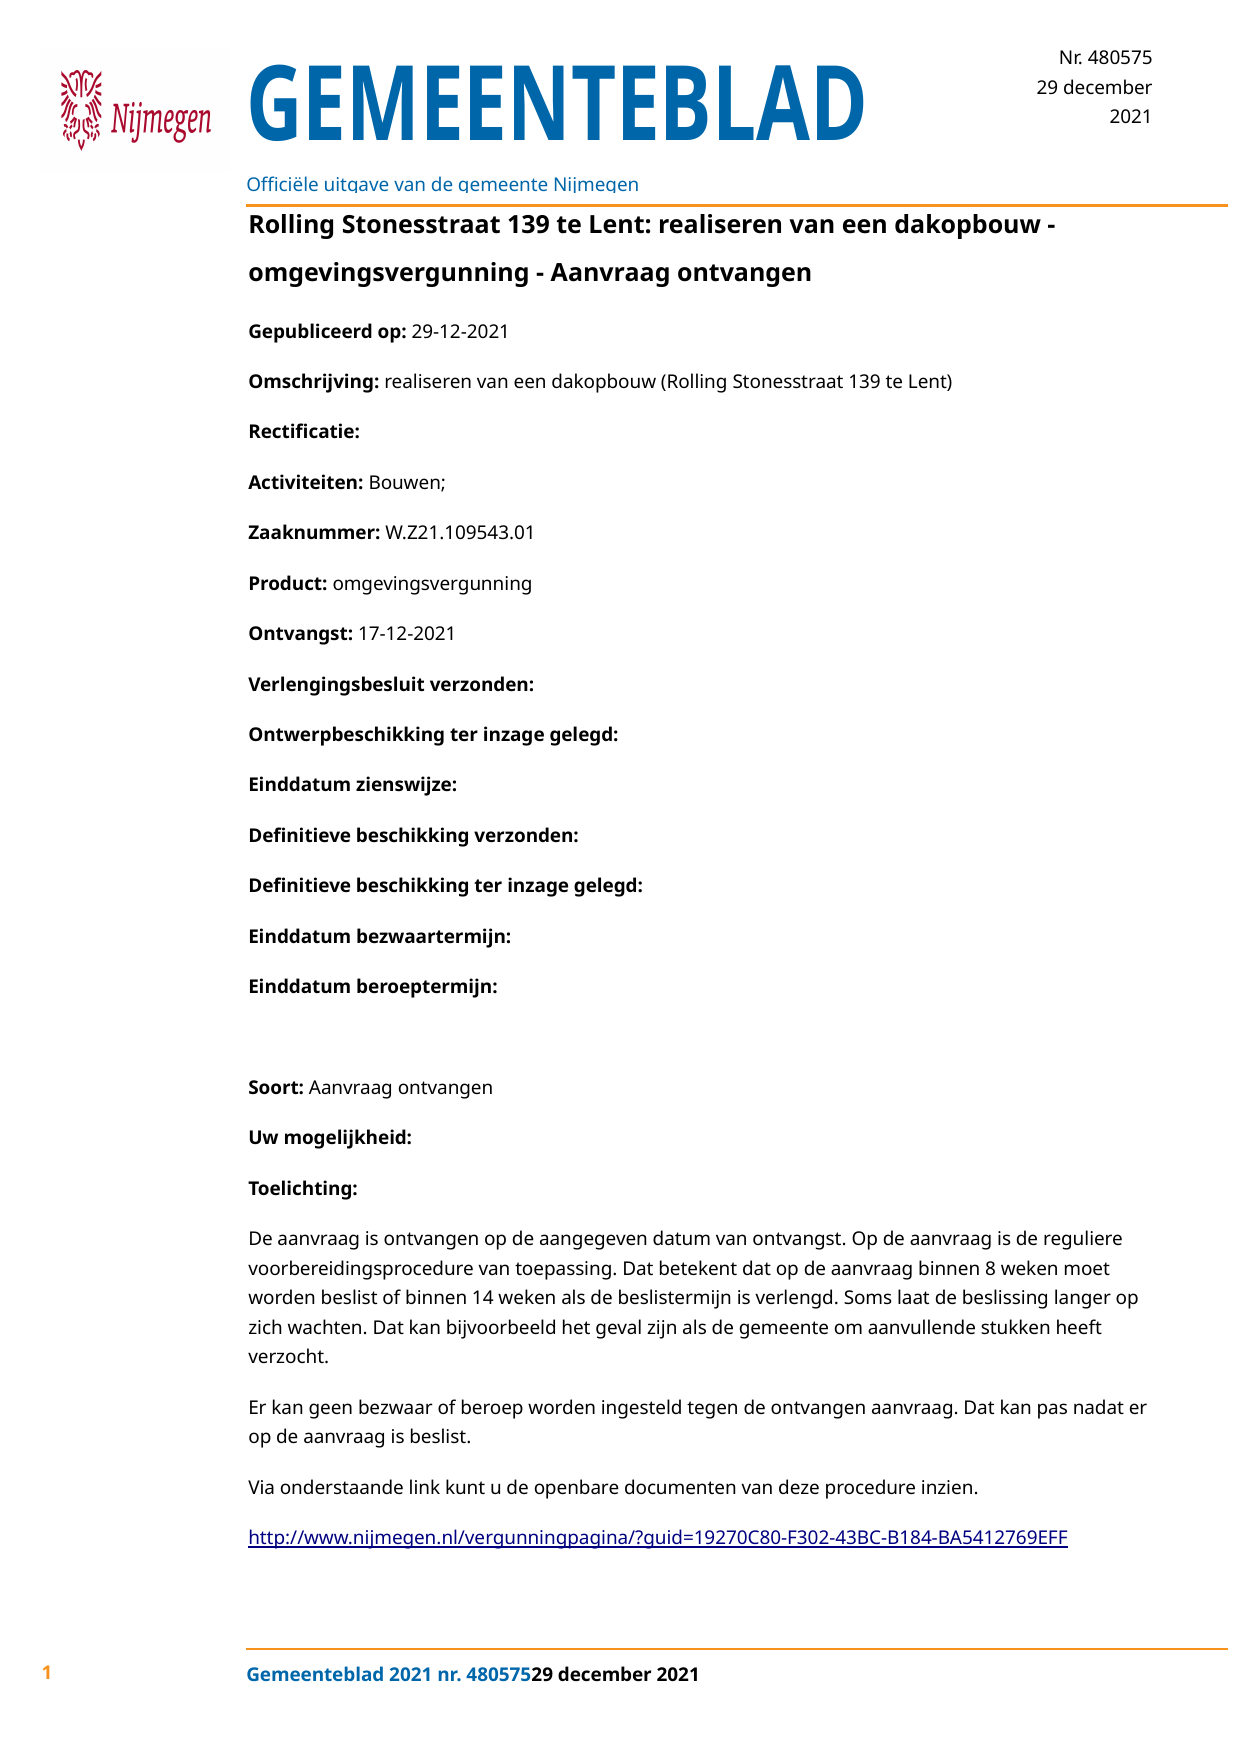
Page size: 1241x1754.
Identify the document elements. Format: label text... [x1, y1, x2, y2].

text Verlengingsbesluit verzonden: [248, 671, 1152, 697]
text Zaaknummer: W.Z21.109543.01 [248, 519, 1152, 545]
picture [41, 47, 231, 172]
text Einddatum bezwaartermijn: [248, 923, 1152, 949]
text Definitieve beschikking ter inzage gelegd: [248, 872, 1152, 898]
text Product: omgevingsvergunning [248, 570, 1152, 596]
text Ontwerpbeschikking ter inzage gelegd: [248, 721, 1152, 747]
text Gepubliceerd op: 29-12-2021 [248, 318, 1152, 344]
text Einddatum zienswijze: [248, 772, 1152, 797]
text Via onderstaande link kunt u de openbare documenten van deze procedure inzien. [248, 1474, 1152, 1500]
text Toelichting: [248, 1175, 1152, 1201]
text Er kan geen bezwaar of beroep worden ingesteld tegen de ontvangen aanvraag. Dat kan pas nadat er op de aanvraag is beslist. [248, 1394, 1152, 1449]
text Omschrijving: realiseren van een dakopbouw (Rolling Stonesstraat 139 te Lent) [248, 368, 1152, 394]
text Rectificatie: [248, 419, 1152, 444]
text Uw mogelijkheid: [248, 1124, 1152, 1150]
text Ontvangst: 17-12-2021 [248, 620, 1152, 646]
text Soort: Aanvraag ontvangen [248, 1074, 1152, 1100]
text De aanvraag is ontvangen op de aangegeven datum van ontvangst. Op de aanvraag is de reguliere voorbereidingsprocedure van toepassing. Dat betekent dat op de aanvraag binnen 8 weken moet worden beslist of binnen 14 weken als de beslistermijn is verlengd. Soms laat de beslissing langer op zich wachten. Dat kan bijvoorbeeld het geval zijn als de gemeente om aanvullende stukken heeft verzocht. [248, 1225, 1152, 1369]
text Definitieve beschikking verzonden: [248, 822, 1152, 848]
text Activiteiten: Bouwen; [248, 469, 1152, 495]
text Rolling Stonesstraat 139 te Lent: realiseren van een dakopbouw - omgevingsvergunning - Aanvraag ontvangen [248, 207, 1152, 288]
text Einddatum beroeptermijn: [248, 973, 1152, 999]
text http://www.nijmegen.nl/vergunningpagina/?guid=19270C80-F302-43BC-B184-BA5412769EFF [248, 1524, 1152, 1550]
